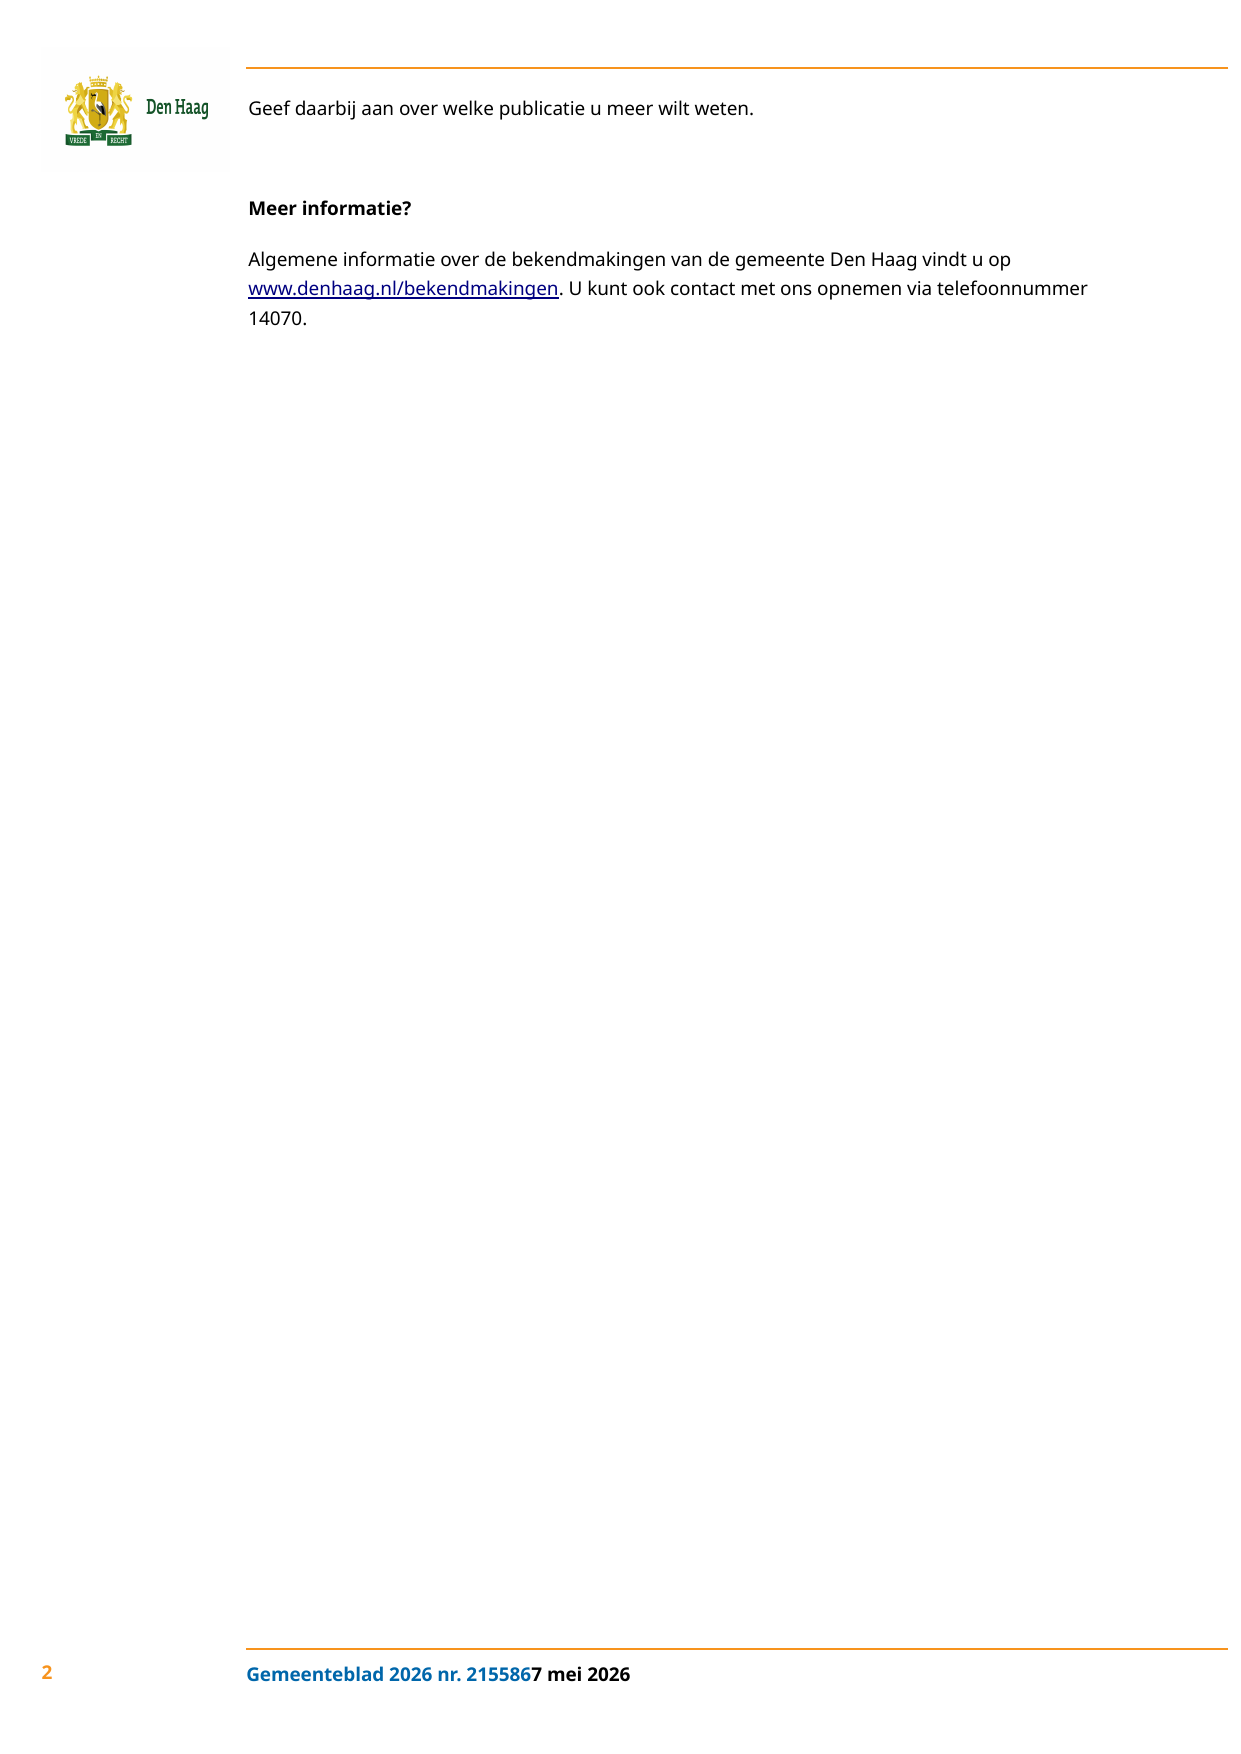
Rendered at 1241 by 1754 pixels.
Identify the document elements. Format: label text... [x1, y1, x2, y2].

text Geef daarbij aan over welke publicatie u meer wilt weten. [248, 95, 1152, 121]
picture [41, 47, 231, 172]
text Meer informatie? [248, 196, 1152, 221]
text Algemene informatie over de bekendmakingen van de gemeente Den Haag vindt u op www.denhaag.nl/bekendmakingen. U kunt ook contact met ons opnemen via telefoonnummer 14070. [248, 246, 1152, 331]
